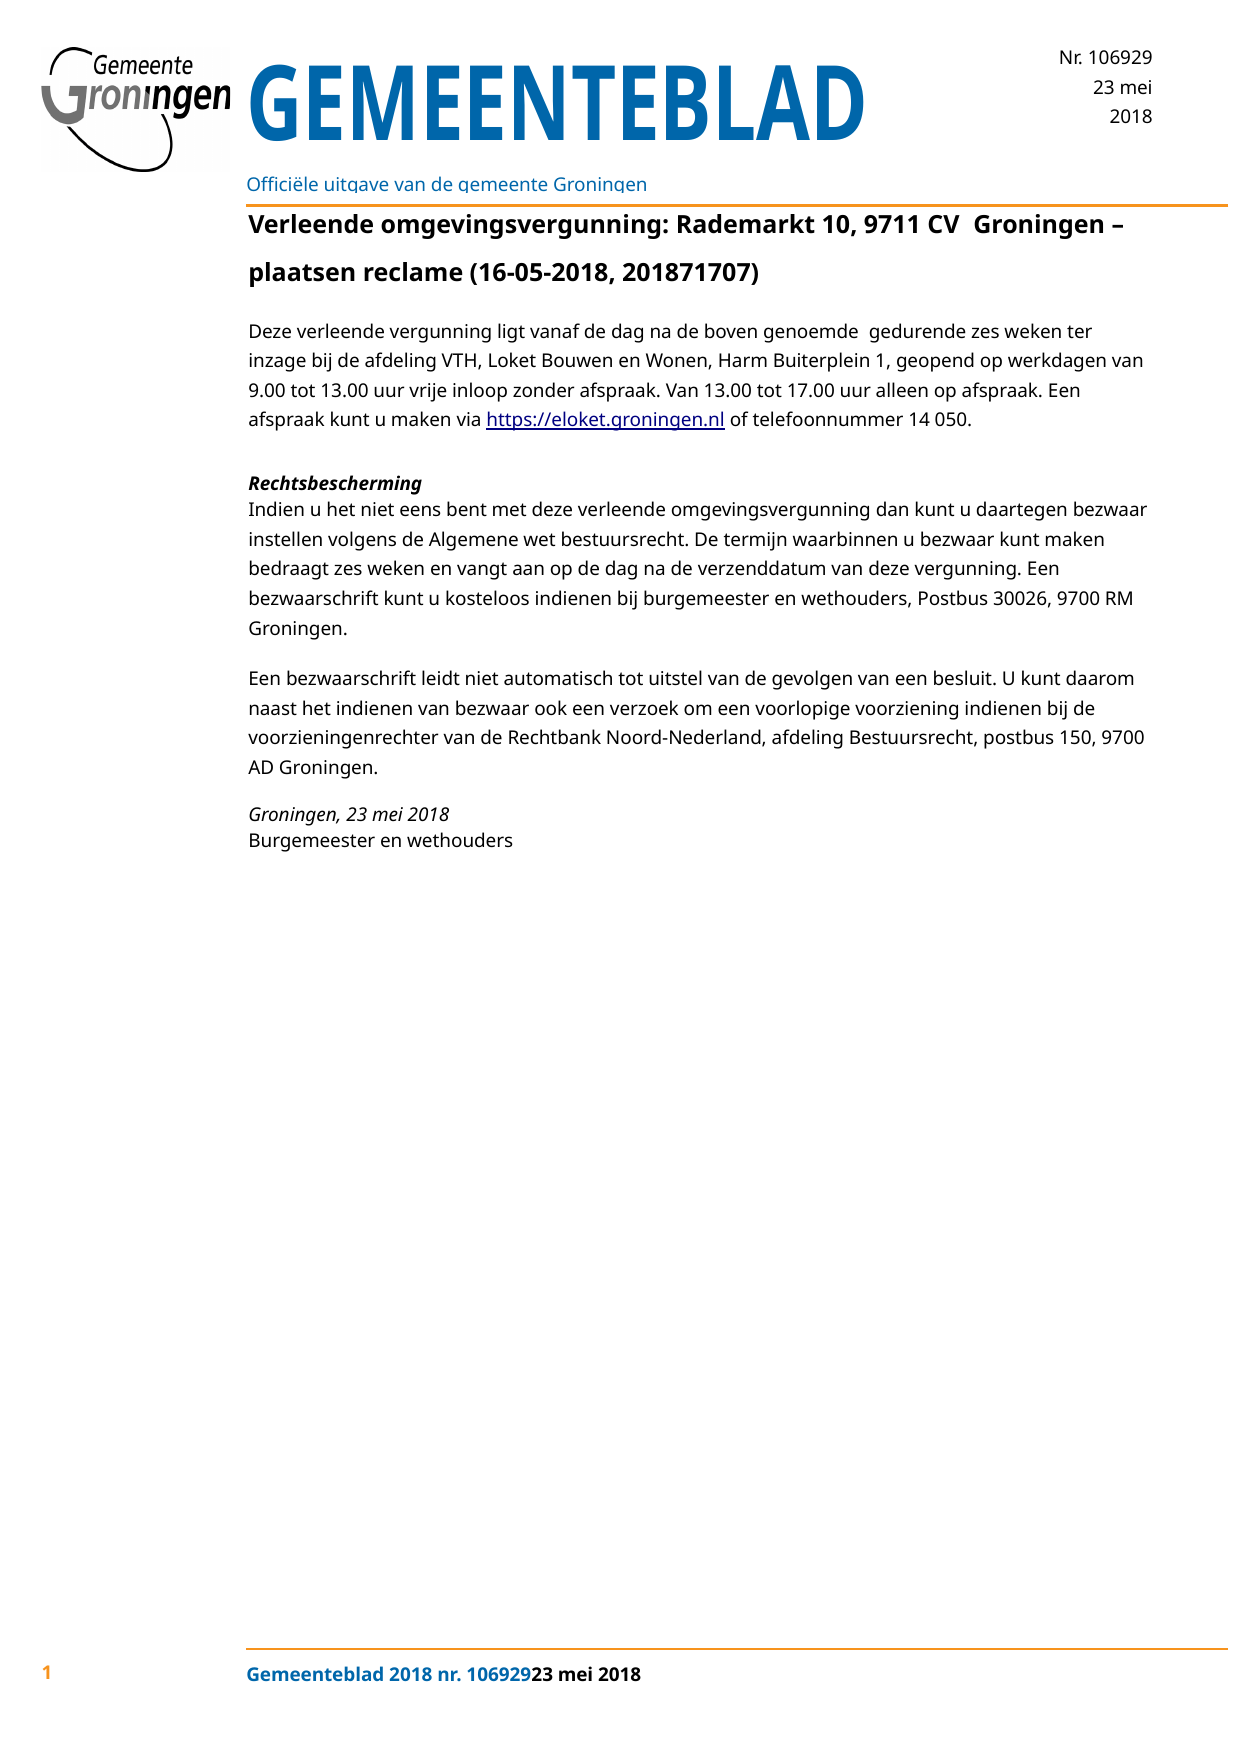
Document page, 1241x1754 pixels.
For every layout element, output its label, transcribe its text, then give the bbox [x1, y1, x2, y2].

text Burgemeester en wethouders [248, 827, 1152, 853]
text Rechtsbescherming [248, 471, 1152, 496]
picture [41, 47, 231, 172]
text Groningen, 23 mei 2018 [248, 802, 1152, 827]
text Indien u het niet eens bent met deze verleende omgevingsvergunning dan kunt u daartegen bezwaar instellen volgens de Algemene wet bestuursrecht. De termijn waarbinnen u bezwaar kunt maken bedraagt zes weken en vangt aan op de dag na de verzenddatum van deze vergunning. Een bezwaarschrift kunt u kosteloos indienen bij burgemeester en wethouders, Postbus 30026, 9700 RM Groningen. [248, 496, 1152, 640]
text Verleende omgevingsvergunning: Rademarkt 10, 9711 CV Groningen – plaatsen reclame (16-05-2018, 201871707) [248, 207, 1152, 288]
text Een bezwaarschrift leidt niet automatisch tot uitstel van de gevolgen van een besluit. U kunt daarom naast het indienen van bezwaar ook een verzoek om een voorlopige voorziening indienen bij de voorzieningenrechter van de Rechtbank Noord-Nederland, afdeling Bestuursrecht, postbus 150, 9700 AD Groningen. [248, 665, 1152, 779]
text Deze verleende vergunning ligt vanaf de dag na de boven genoemde gedurende zes weken ter inzage bij de afdeling VTH, Loket Bouwen en Wonen, Harm Buiterplein 1, geopend op werkdagen van 9.00 tot 13.00 uur vrije inloop zonder afspraak. Van 13.00 tot 17.00 uur alleen op afspraak. Een afspraak kunt u maken via https://eloket.groningen.nl of telefoonnummer 14 050. [248, 318, 1152, 432]
